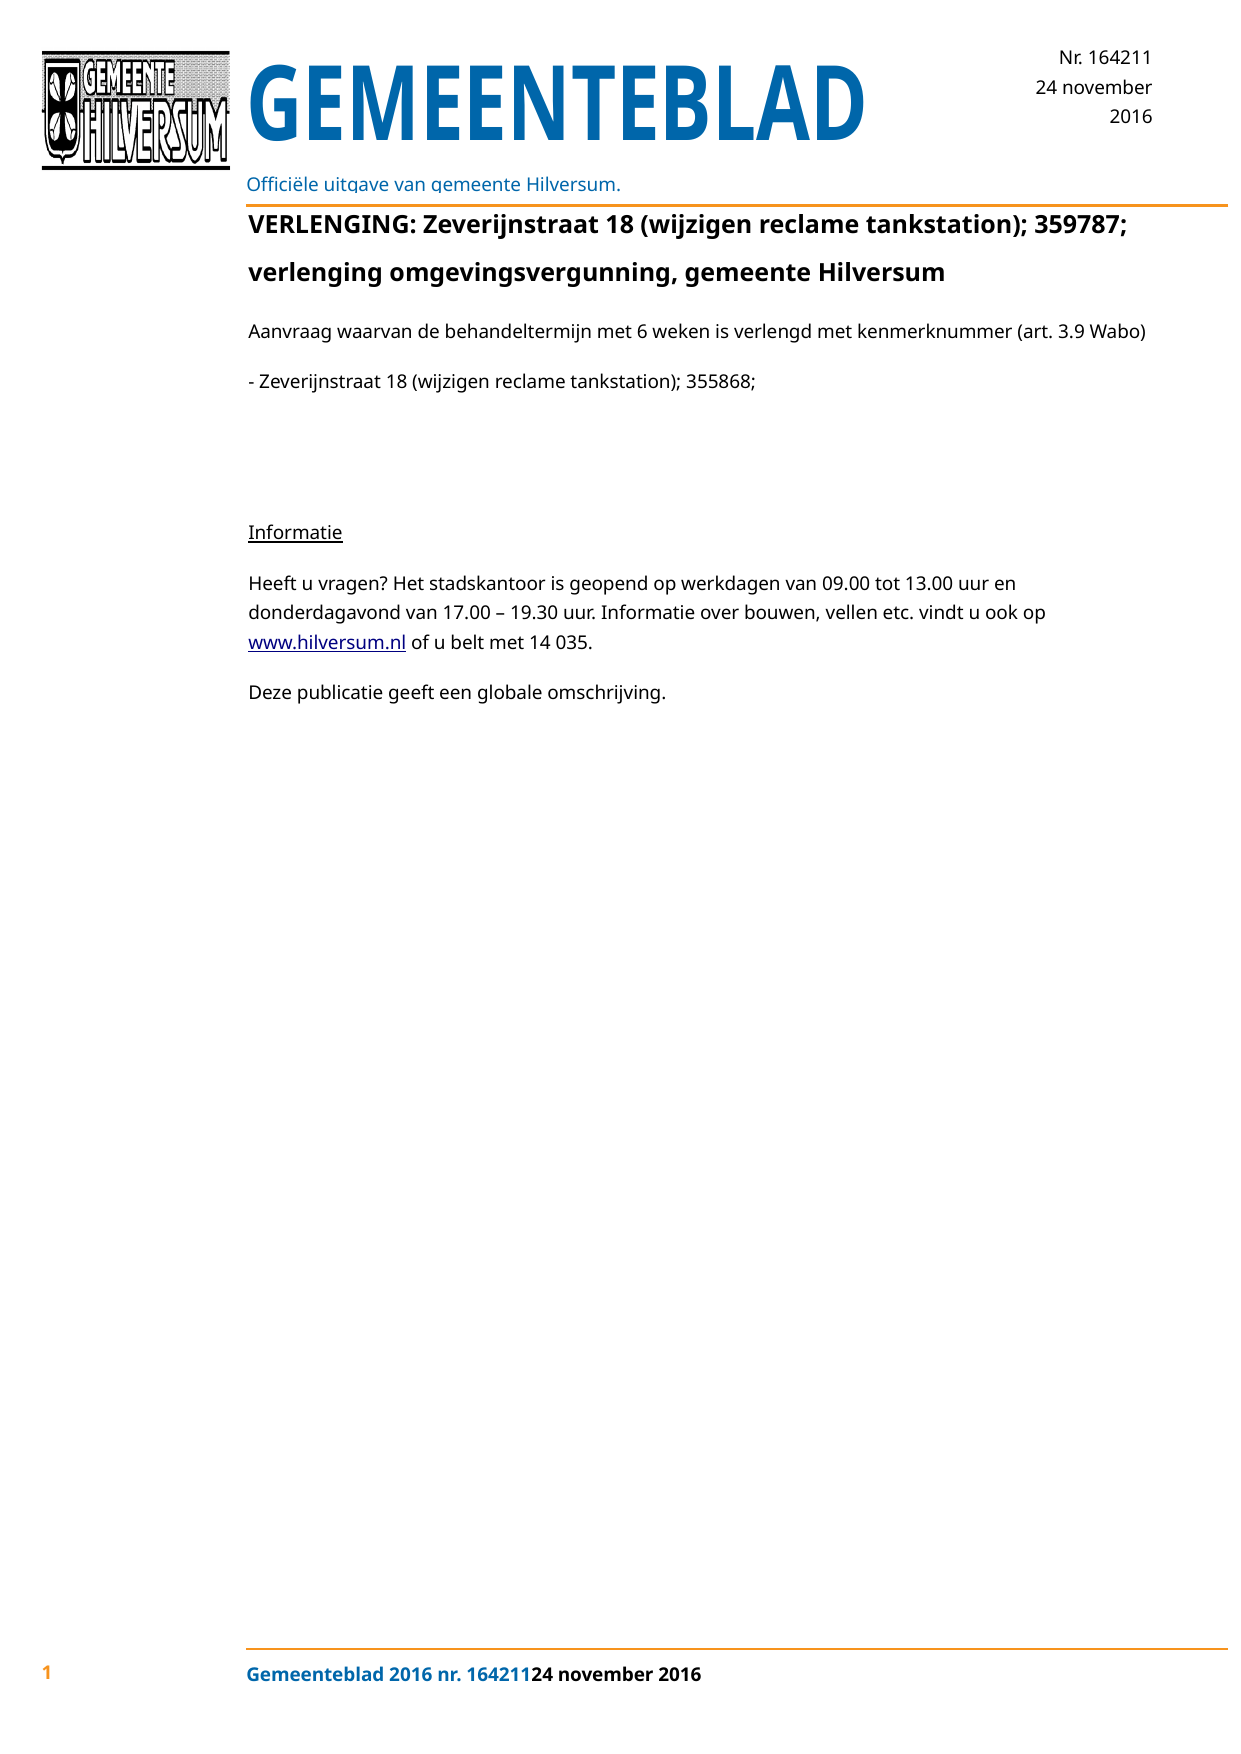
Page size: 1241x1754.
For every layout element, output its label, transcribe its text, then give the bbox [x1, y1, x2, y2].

text Deze publicatie geeft een globale omschrijving. [248, 679, 1152, 705]
text Aanvraag waarvan de behandeltermijn met 6 weken is verlengd met kenmerknummer (art. 3.9 Wabo) [248, 318, 1152, 344]
text - Zeverijnstraat 18 (wijzigen reclame tankstation); 355868; [248, 368, 1152, 394]
text VERLENGING: Zeverijnstraat 18 (wijzigen reclame tankstation); 359787; verlenging omgevingsvergunning, gemeente Hilversum [248, 207, 1152, 288]
picture [41, 47, 231, 172]
text Heeft u vragen? Het stadskantoor is geopend op werkdagen van 09.00 tot 13.00 uur en donderdagavond van 17.00 – 19.30 uur. Informatie over bouwen, vellen etc. vindt u ook op www.hilversum.nl of u belt met 14 035. [248, 570, 1152, 655]
text Informatie [248, 519, 1152, 545]
